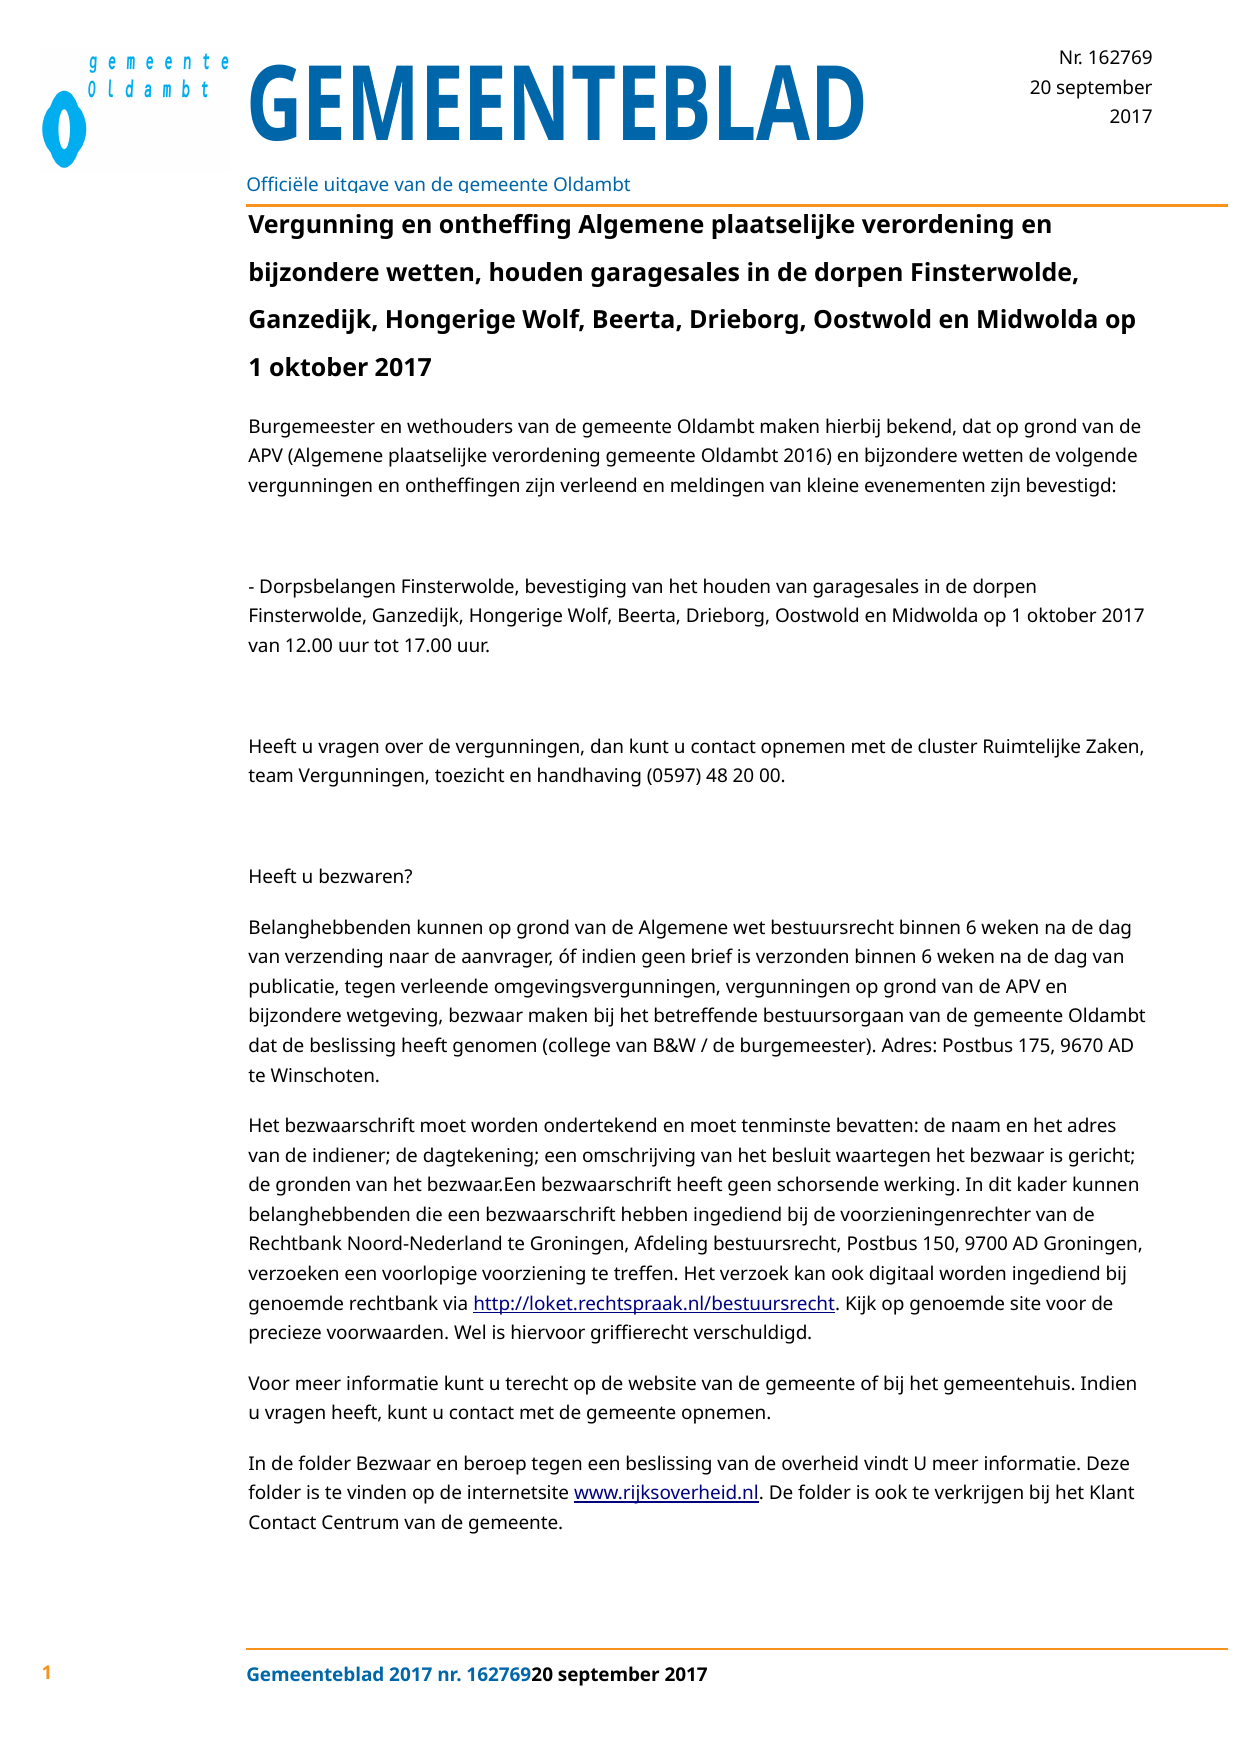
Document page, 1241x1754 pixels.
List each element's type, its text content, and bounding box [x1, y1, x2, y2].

text Het bezwaarschrift moet worden ondertekend en moet tenminste bevatten: de naam en het adres van de indiener; de dagtekening; een omschrijving van het besluit waartegen het bezwaar is gericht; de gronden van het bezwaar.Een bezwaarschrift heeft geen schorsende werking. In dit kader kunnen belanghebbenden die een bezwaarschrift hebben ingediend bij de voorzieningenrechter van de Rechtbank Noord-Nederland te Groningen, Afdeling bestuursrecht, Postbus 150, 9700 AD Groningen, verzoeken een voorlopige voorziening te treffen. Het verzoek kan ook digitaal worden ingediend bij genoemde rechtbank via http://loket.rechtspraak.nl/bestuursrecht. Kijk op genoemde site voor de precieze voorwaarden. Wel is hiervoor griffierecht verschuldigd. [248, 1112, 1152, 1345]
picture [41, 47, 231, 172]
text In de folder Bezwaar en beroep tegen een beslissing van de overheid vindt U meer informatie. Deze folder is te vinden op de internetsite www.rijksoverheid.nl. De folder is ook te verkrijgen bij het Klant Contact Centrum van de gemeente. [248, 1450, 1152, 1535]
text Voor meer informatie kunt u terecht op de website van de gemeente of bij het gemeentehuis. Indien u vragen heeft, kunt u contact met de gemeente opnemen. [248, 1370, 1152, 1425]
text Burgemeester en wethouders van de gemeente Oldambt maken hierbij bekend, dat op grond van de APV (Algemene plaatselijke verordening gemeente Oldambt 2016) en bijzondere wetten de volgende vergunningen en ontheffingen zijn verleend en meldingen van kleine evenementen zijn bevestigd: [248, 413, 1152, 498]
text Heeft u vragen over de vergunningen, dan kunt u contact opnemen met de cluster Ruimtelijke Zaken, team Vergunningen, toezicht en handhaving (0597) 48 20 00. [248, 733, 1152, 788]
text Vergunning en ontheffing Algemene plaatselijke verordening en bijzondere wetten, houden garagesales in de dorpen Finsterwolde, Ganzedijk, Hongerige Wolf, Beerta, Drieborg, Oostwold en Midwolda op 1 oktober 2017 [248, 207, 1152, 384]
text Belanghebbenden kunnen op grond van de Algemene wet bestuursrecht binnen 6 weken na de dag van verzending naar de aanvrager, óf indien geen brief is verzonden binnen 6 weken na de dag van publicatie, tegen verleende omgevingsvergunningen, vergunningen op grond van de APV en bijzondere wetgeving, bezwaar maken bij het betreffende bestuursorgaan van de gemeente Oldambt dat de beslissing heeft genomen (college van B&W / de burgemeester). Adres: Postbus 175, 9670 AD te Winschoten. [248, 914, 1152, 1088]
text Heeft u bezwaren? [248, 863, 1152, 889]
text - Dorpsbelangen Finsterwolde, bevestiging van het houden van garagesales in de dorpen Finsterwolde, Ganzedijk, Hongerige Wolf, Beerta, Drieborg, Oostwold en Midwolda op 1 oktober 2017 van 12.00 uur tot 17.00 uur. [248, 573, 1152, 658]
